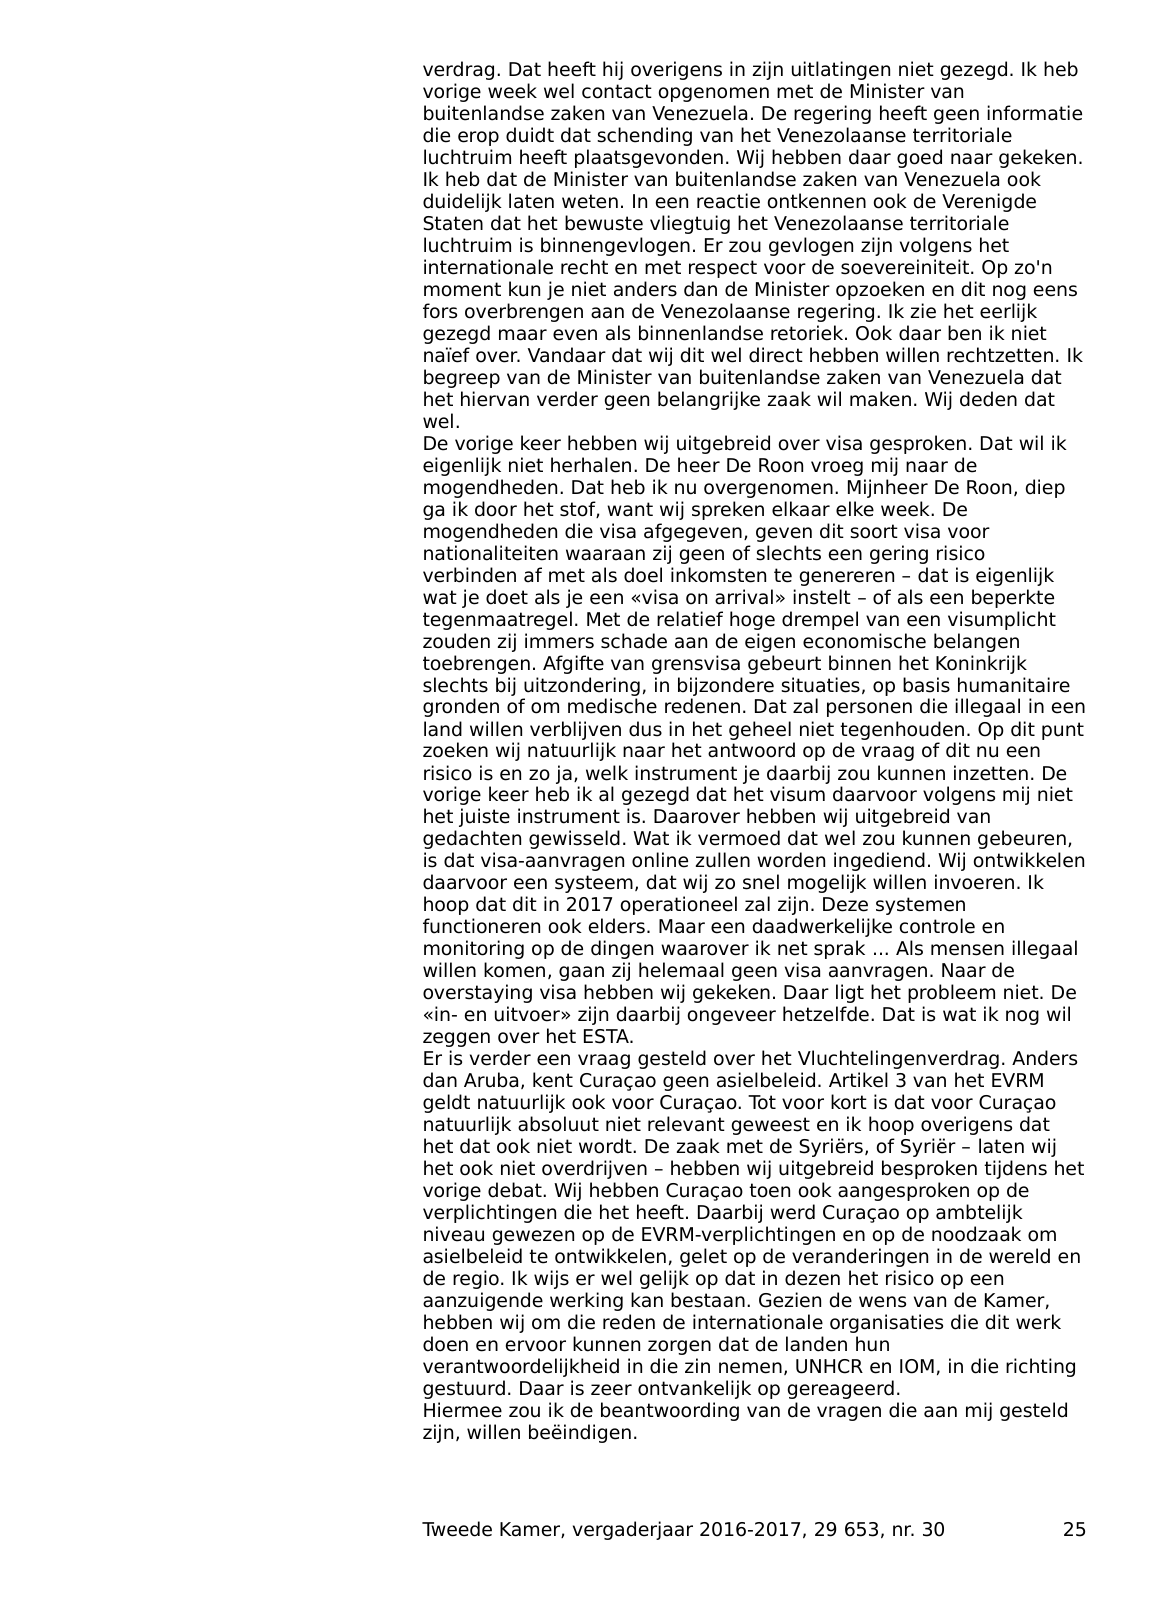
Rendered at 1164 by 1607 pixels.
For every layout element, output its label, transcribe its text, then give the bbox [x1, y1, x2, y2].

text Er is verder een vraag gesteld over het Vluchtelingenverdrag. Anders dan Aruba, kent Curaçao geen asielbeleid. Artikel 3 van het EVRM geldt natuurlijk ook voor Curaçao. Tot voor kort is dat voor Curaçao natuurlijk absoluut niet relevant geweest en ik hoop overigens dat het dat ook niet wordt. De zaak met de Syriërs, of Syriër – laten wij het ook niet overdrijven – hebben wij uitgebreid besproken tijdens het vorige debat. Wij hebben Curaçao toen ook aangesproken op de verplichtingen die het heeft. Daarbij werd Curaçao op ambtelijk niveau gewezen op de EVRM-verplichtingen en op de noodzaak om asielbeleid te ontwikkelen, gelet op de veranderingen in de wereld en de regio. Ik wijs er wel gelijk op dat in dezen het risico op een aanzuigende werking kan bestaan. Gezien de wens van de Kamer, hebben wij om die reden de internationale organisaties die dit werk doen en ervoor kunnen zorgen dat de landen hun verantwoordelijkheid in die zin nemen, UNHCR en IOM, in die richting gestuurd. Daar is zeer ontvankelijk op gereageerd. [422, 1048, 1087, 1400]
text Hiermee zou ik de beantwoording van de vragen die aan mij gesteld zijn, willen beëindigen. [422, 1400, 1087, 1444]
text De vorige keer hebben wij uitgebreid over visa gesproken. Dat wil ik eigenlijk niet herhalen. De heer De Roon vroeg mij naar de mogendheden. Dat heb ik nu overgenomen. Mijnheer De Roon, diep ga ik door het stof, want wij spreken elkaar elke week. De mogendheden die visa afgegeven, geven dit soort visa voor nationaliteiten waaraan zij geen of slechts een gering risico verbinden af met als doel inkomsten te genereren – dat is eigenlijk wat je doet als je een «visa on arrival» instelt – of als een beperkte tegenmaatregel. Met de relatief hoge drempel van een visumplicht zouden zij immers schade aan de eigen economische belangen toebrengen. Afgifte van grensvisa gebeurt binnen het Koninkrijk slechts bij uitzondering, in bijzondere situaties, op basis humanitaire gronden of om medische redenen. Dat zal personen die illegaal in een land willen verblijven dus in het geheel niet tegenhouden. Op dit punt zoeken wij natuurlijk naar het antwoord op de vraag of dit nu een risico is en zo ja, welk instrument je daarbij zou kunnen inzetten. De vorige keer heb ik al gezegd dat het visum daarvoor volgens mij niet het juiste instrument is. Daarover hebben wij uitgebreid van gedachten gewisseld. Wat ik vermoed dat wel zou kunnen gebeuren, is dat visa-aanvragen online zullen worden ingediend. Wij ontwikkelen daarvoor een systeem, dat wij zo snel mogelijk willen invoeren. Ik hoop dat dit in 2017 operationeel zal zijn. Deze systemen functioneren ook elders. Maar een daadwerkelijke controle en monitoring op de dingen waarover ik net sprak ... Als mensen illegaal willen komen, gaan zij helemaal geen visa aanvragen. Naar de overstaying visa hebben wij gekeken. Daar ligt het probleem niet. De «in- en uitvoer» zijn daarbij ongeveer hetzelfde. Dat is wat ik nog wil zeggen over het ESTA. [422, 433, 1087, 1048]
text verdrag. Dat heeft hij overigens in zijn uitlatingen niet gezegd. Ik heb vorige week wel contact opgenomen met de Minister van buitenlandse zaken van Venezuela. De regering heeft geen informatie die erop duidt dat schending van het Venezolaanse territoriale luchtruim heeft plaatsgevonden. Wij hebben daar goed naar gekeken. Ik heb dat de Minister van buitenlandse zaken van Venezuela ook duidelijk laten weten. In een reactie ontkennen ook de Verenigde Staten dat het bewuste vliegtuig het Venezolaanse territoriale luchtruim is binnengevlogen. Er zou gevlogen zijn volgens het internationale recht en met respect voor de soevereiniteit. Op zo'n moment kun je niet anders dan de Minister opzoeken en dit nog eens fors overbrengen aan de Venezolaanse regering. Ik zie het eerlijk gezegd maar even als binnenlandse retoriek. Ook daar ben ik niet naïef over. Vandaar dat wij dit wel direct hebben willen rechtzetten. Ik begreep van de Minister van buitenlandse zaken van Venezuela dat het hiervan verder geen belangrijke zaak wil maken. Wij deden dat wel. [422, 59, 1087, 433]
